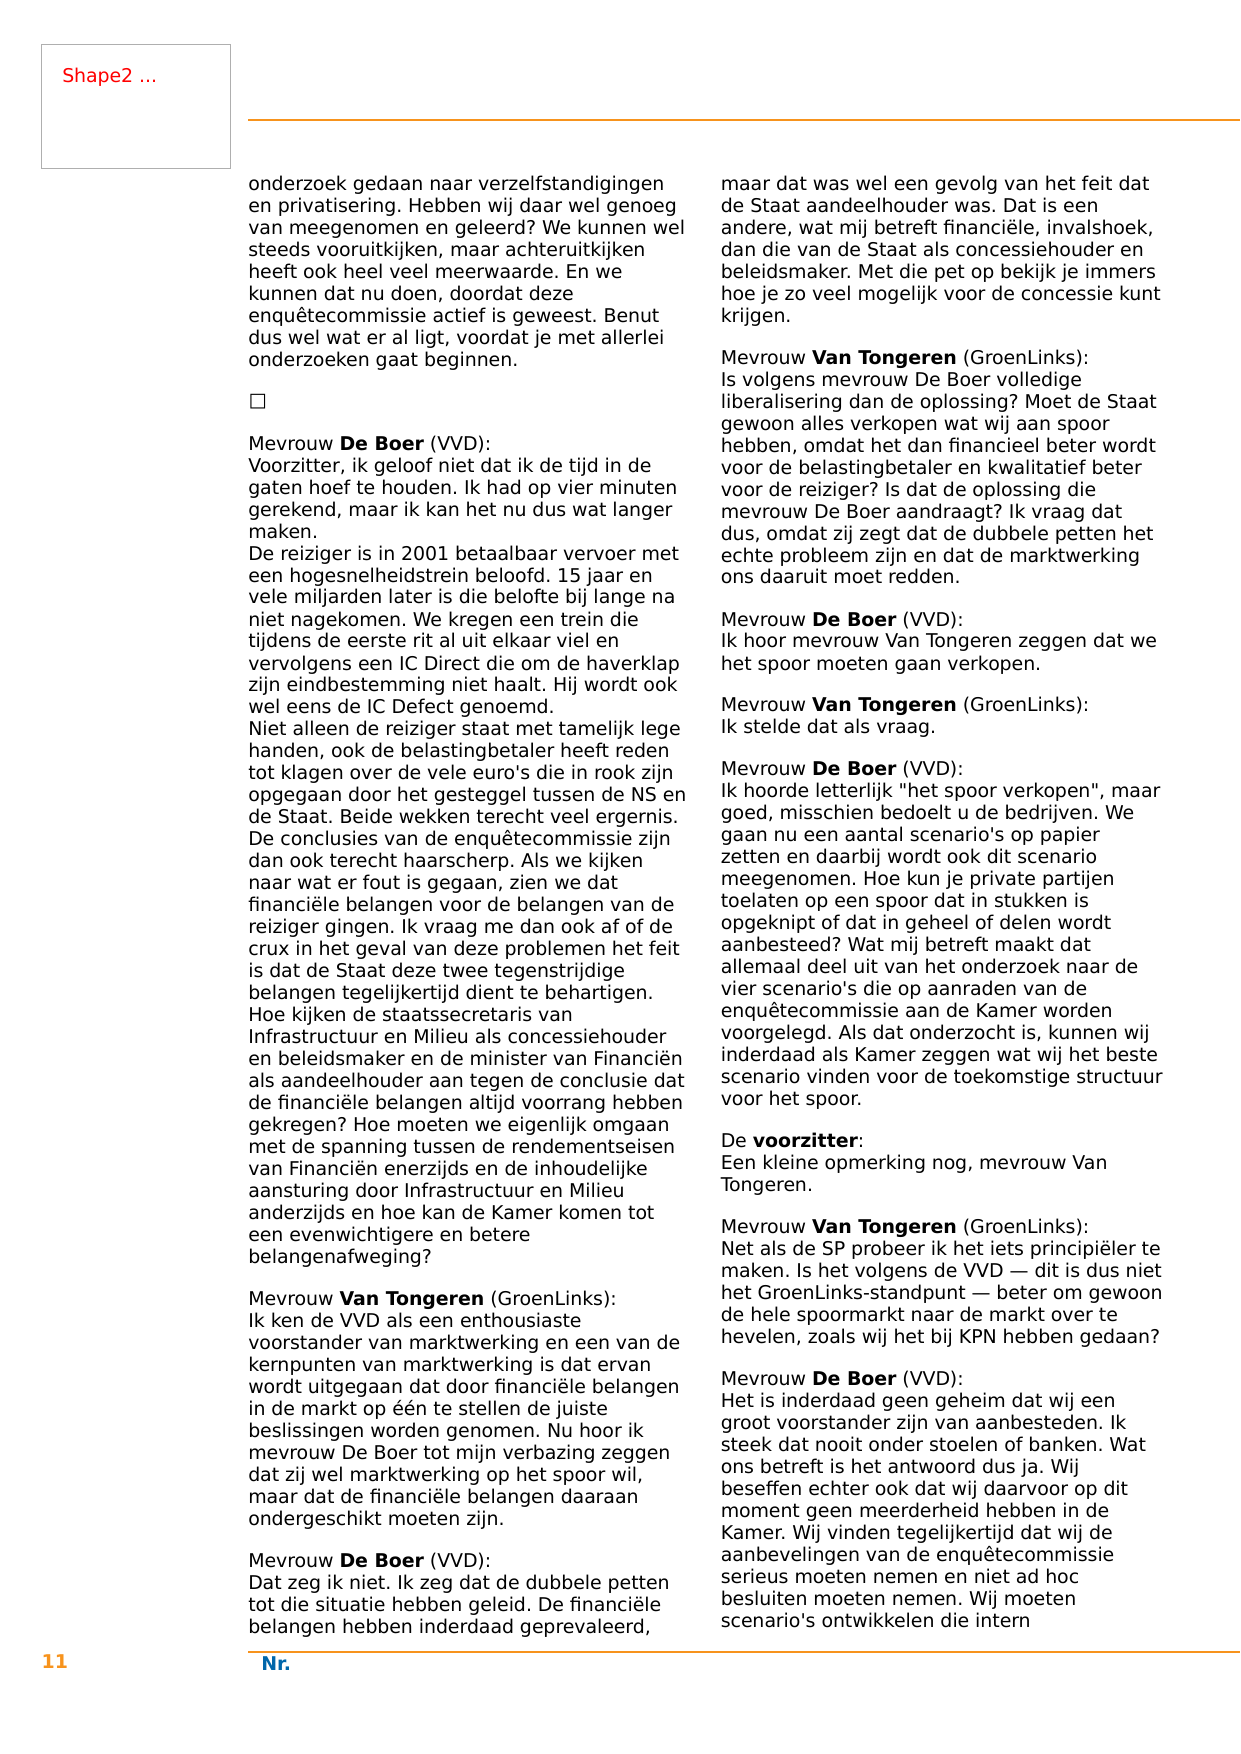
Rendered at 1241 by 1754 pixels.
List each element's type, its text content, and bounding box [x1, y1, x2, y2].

text De voorzitter: [721, 1130, 1163, 1152]
text Mevrouw Van Tongeren (GroenLinks): [721, 694, 1163, 716]
text Ik hoor mevrouw Van Tongeren zeggen dat we het spoor moeten gaan verkopen. [721, 630, 1163, 674]
text De reiziger is in 2001 betaalbaar vervoer met een hogesnelheidstrein beloofd. 15 jaar en vele miljarden later is die belofte bij lange na niet nagekomen. We kregen een trein die tijdens de eerste rit al uit elkaar viel en vervolgens een IC Direct die om de haverklap zijn eindbestemming niet haalt. Hij wordt ook wel eens de IC Defect genoemd. [248, 542, 691, 718]
text Ik stelde dat als vraag. [721, 716, 1163, 738]
text Ik hoorde letterlijk "het spoor verkopen", maar goed, misschien bedoelt u de bedrijven. We gaan nu een aantal scenario's op papier zetten en daarbij wordt ook dit scenario meegenomen. Hoe kun je private partijen toelaten op een spoor dat in stukken is opgeknipt of dat in geheel of delen wordt aanbesteed? Wat mij betreft maakt dat allemaal deel uit van het onderzoek naar de vier scenario's die op aanraden van de enquêtecommissie aan de Kamer worden voorgelegd. Als dat onderzocht is, kunnen wij inderdaad als Kamer zeggen wat wij het beste scenario vinden voor de toekomstige structuur voor het spoor. [721, 780, 1163, 1110]
text Niet alleen de reiziger staat met tamelijk lege handen, ook de belastingbetaler heeft reden tot klagen over de vele euro's die in rook zijn opgegaan door het gesteggel tussen de NS en de Staat. Beide wekken terecht veel ergernis. De conclusies van de enquêtecommissie zijn dan ook terecht haarscherp. Als we kijken naar wat er fout is gegaan, zien we dat financiële belangen voor de belangen van de reiziger gingen. Ik vraag me dan ook af of de crux in het geval van deze problemen het feit is dat de Staat deze twee tegenstrijdige belangen tegelijkertijd dient te behartigen. Hoe kijken de staatssecretaris van Infrastructuur en Milieu als concessiehouder en beleidsmaker en de minister van Financiën als aandeelhouder aan tegen de conclusie dat de financiële belangen altijd voorrang hebben gekregen? Hoe moeten we eigenlijk omgaan met de spanning tussen de rendementseisen van Financiën enerzijds en de inhoudelijke aansturing door Infrastructuur en Milieu anderzijds en hoe kan de Kamer komen tot een evenwichtigere en betere belangenafweging? [248, 718, 691, 1268]
text Mevrouw De Boer (VVD): [721, 1368, 1163, 1390]
text Mevrouw De Boer (VVD): [721, 608, 1163, 630]
text Het is inderdaad geen geheim dat wij een groot voorstander zijn van aanbesteden. Ik steek dat nooit onder stoelen of banken. Wat ons betreft is het antwoord dus ja. Wij beseffen echter ook dat wij daarvoor op dit moment geen meerderheid hebben in de Kamer. Wij vinden tegelijkertijd dat wij de aanbevelingen van de enquêtecommissie serieus moeten nemen en niet ad hoc besluiten moeten nemen. Wij moeten scenario's ontwikkelen die intern [721, 1390, 1163, 1632]
text Net als de SP probeer ik het iets principiëler te maken. Is het volgens de VVD — dit is dus niet het GroenLinks-standpunt — beter om gewoon de hele spoormarkt naar de markt over te hevelen, zoals wij het bij KPN hebben gedaan? [721, 1238, 1163, 1348]
text Mevrouw Van Tongeren (GroenLinks): [248, 1288, 691, 1310]
text Mevrouw Van Tongeren (GroenLinks): [721, 1216, 1163, 1238]
text maar dat was wel een gevolg van het feit dat de Staat aandeelhouder was. Dat is een andere, wat mij betreft financiële, invalshoek, dan die van de Staat als concessiehouder en beleidsmaker. Met die pet op bekijk je immers hoe je zo veel mogelijk voor de concessie kunt krijgen. [721, 173, 1163, 327]
text Mevrouw Van Tongeren (GroenLinks): [721, 347, 1163, 369]
text Mevrouw De Boer (VVD): [248, 1549, 691, 1572]
text Een kleine opmerking nog, mevrouw Van Tongeren. [721, 1152, 1163, 1196]
text Mevrouw De Boer (VVD): [248, 433, 691, 454]
text Dat zeg ik niet. Ik zeg dat de dubbele petten tot die situatie hebben geleid. De financiële belangen hebben inderdaad geprevaleerd, [248, 1572, 691, 1637]
text Is volgens mevrouw De Boer volledige liberalisering dan de oplossing? Moet de Staat gewoon alles verkopen wat wij aan spoor hebben, omdat het dan financieel beter wordt voor de belastingbetaler en kwalitatief beter voor de reiziger? Is dat de oplossing die mevrouw De Boer aandraagt? Ik vraag dat dus, omdat zij zegt dat de dubbele petten het echte probleem zijn en dat de marktwerking ons daaruit moet redden. [721, 369, 1163, 588]
text Ik ken de VVD als een enthousiaste voorstander van marktwerking en een van de kernpunten van marktwerking is dat ervan wordt uitgegaan dat door financiële belangen in de markt op één te stellen de juiste beslissingen worden genomen. Nu hoor ik mevrouw De Boer tot mijn verbazing zeggen dat zij wel marktwerking op het spoor wil, maar dat de financiële belangen daaraan ondergeschikt moeten zijn. [248, 1310, 691, 1529]
text Voorzitter, ik geloof niet dat ik de tijd in de gaten hoef te houden. Ik had op vier minuten gerekend, maar ik kan het nu dus wat langer maken. [248, 454, 691, 542]
text onderzoek gedaan naar verzelfstandigingen en privatisering. Hebben wij daar wel genoeg van meegenomen en geleerd? We kunnen wel steeds vooruitkijken, maar achteruitkijken heeft ook heel veel meerwaarde. En we kunnen dat nu doen, doordat deze enquêtecommissie actief is geweest. Benut dus wel wat er al ligt, voordat je met allerlei onderzoeken gaat beginnen. [248, 173, 691, 371]
text Mevrouw De Boer (VVD): [721, 758, 1163, 780]
text ⬜ [248, 391, 691, 413]
